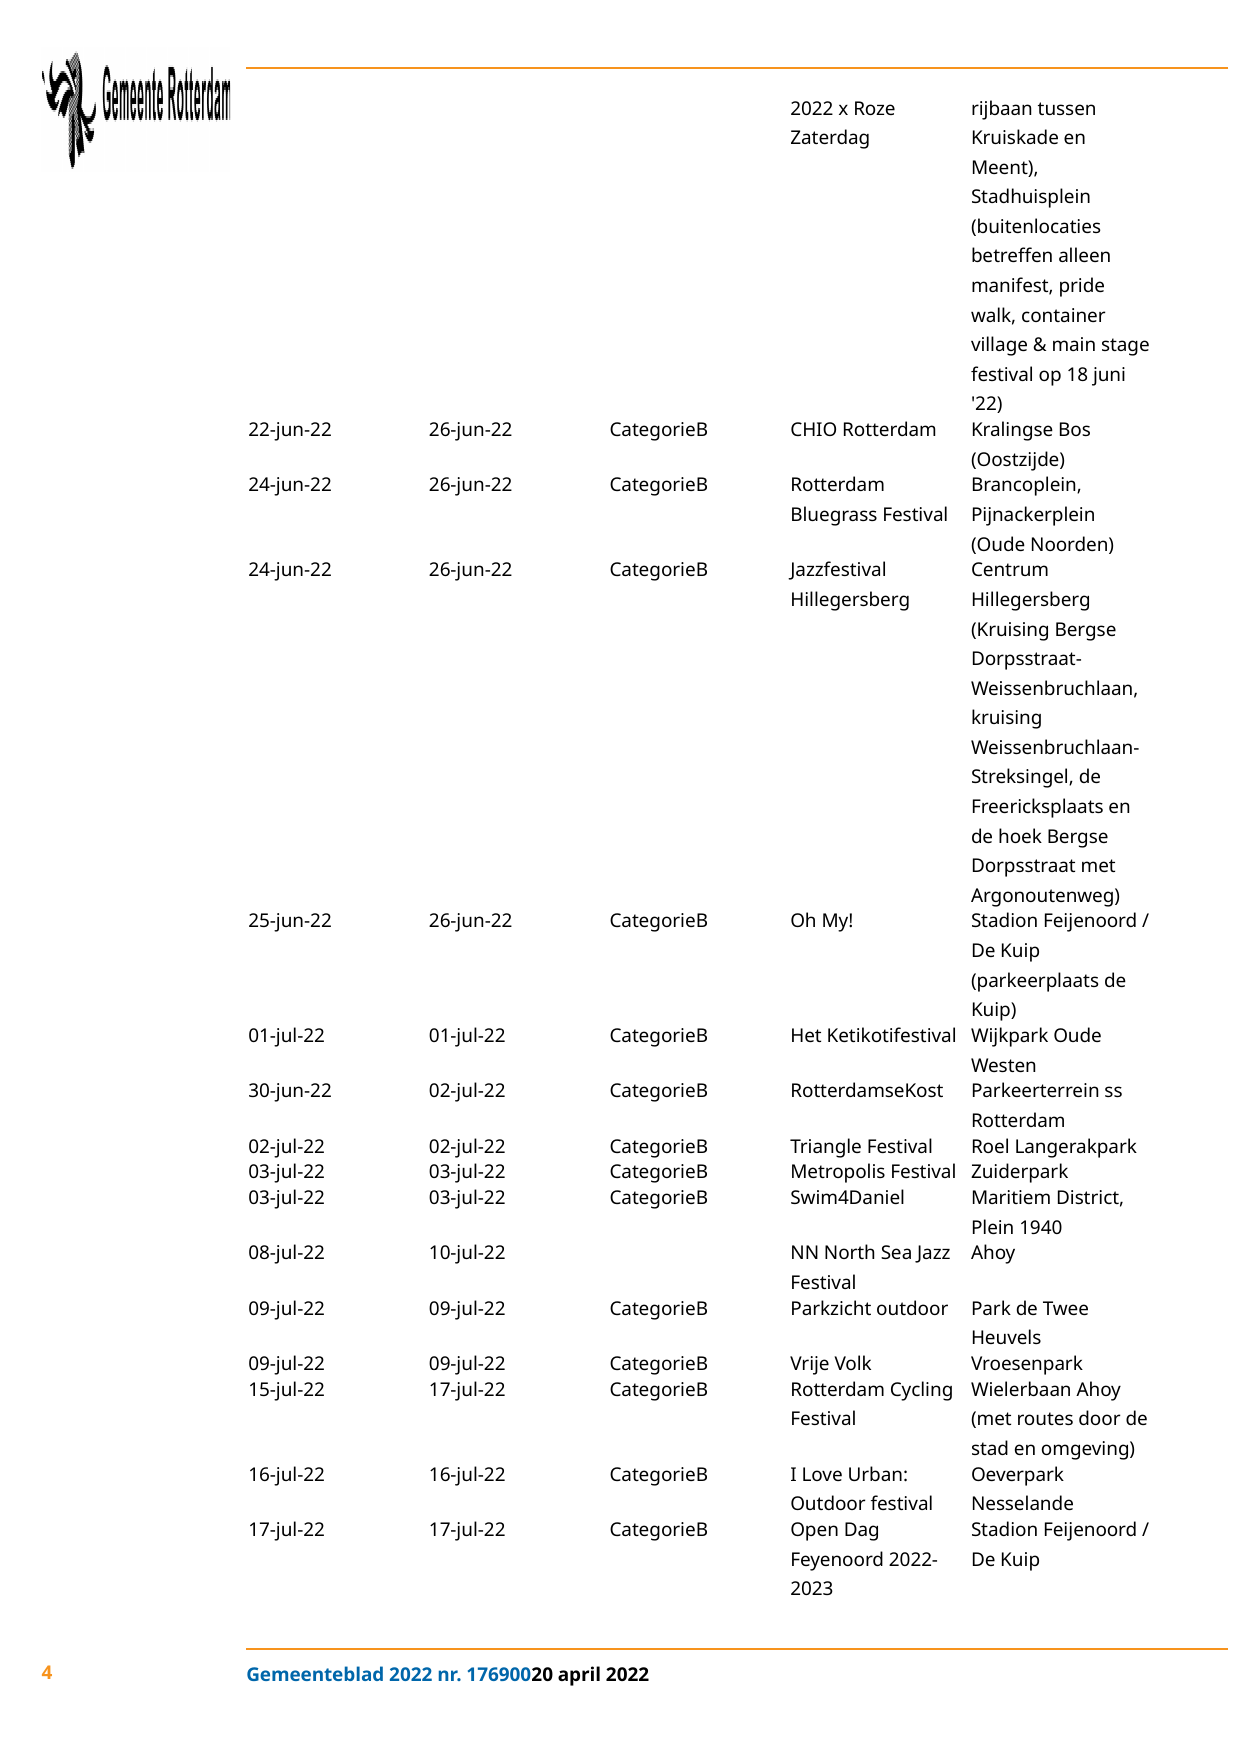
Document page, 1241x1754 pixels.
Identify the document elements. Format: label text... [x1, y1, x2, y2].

table_cell 26-jun-22 [429, 472, 609, 557]
table_cell Oh My! [790, 908, 971, 1022]
table_cell 26-jun-22 [429, 908, 609, 1022]
table_cell 03-jul-22 [248, 1184, 429, 1239]
table_cell rijbaan tussen Kruiskade en Meent), Stadhuisplein (buitenlocaties betreffen alleen manifest, pride walk, container village & main stage festival op 18 juni '22) [971, 95, 1152, 416]
table_cell CategorieB [609, 416, 790, 472]
table_cell CategorieB [609, 472, 790, 557]
table_cell 30-jun-22 [248, 1078, 429, 1133]
table_cell CategorieB [609, 1184, 790, 1239]
table_cell [609, 1240, 790, 1295]
table_cell Maritiem District, Plein 1940 [971, 1184, 1152, 1239]
table_cell NN North Sea Jazz Festival [790, 1240, 971, 1295]
table_cell CategorieB [609, 1133, 790, 1158]
table_cell CategorieB [609, 1159, 790, 1184]
table_cell Wielerbaan Ahoy (met routes door de stad en omgeving) [971, 1376, 1152, 1461]
table_cell 16-jul-22 [429, 1461, 609, 1516]
table_cell Stadion Feijenoord / De Kuip (parkeerplaats de Kuip) [971, 908, 1152, 1022]
table_cell 09-jul-22 [429, 1350, 609, 1376]
table_cell 08-jul-22 [248, 1240, 429, 1295]
table_cell CHIO Rotterdam [790, 416, 971, 472]
table_cell Swim4Daniel [790, 1184, 971, 1239]
table_cell 24-jun-22 [248, 557, 429, 908]
table_cell 22-jun-22 [248, 416, 429, 472]
table_cell 16-jul-22 [248, 1461, 429, 1516]
table_cell 10-jul-22 [429, 1240, 609, 1295]
table_cell 25-jun-22 [248, 908, 429, 1022]
table_cell 03-jul-22 [429, 1159, 609, 1184]
table_cell Vrije Volk [790, 1350, 971, 1376]
table_cell [609, 95, 790, 416]
table_cell Jazzfestival Hillegersberg [790, 557, 971, 908]
table_cell 02-jul-22 [429, 1133, 609, 1158]
table_cell 02-jul-22 [429, 1078, 609, 1133]
table_cell CategorieB [609, 1461, 790, 1516]
table_cell Metropolis Festival [790, 1159, 971, 1184]
table_cell 17-jul-22 [248, 1516, 429, 1601]
table_cell 24-jun-22 [248, 472, 429, 557]
table_cell 03-jul-22 [248, 1159, 429, 1184]
table_cell 17-jul-22 [429, 1516, 609, 1601]
table_cell CategorieB [609, 557, 790, 908]
table_cell 09-jul-22 [248, 1350, 429, 1376]
table_cell RotterdamseKost [790, 1078, 971, 1133]
table_cell CategorieB [609, 1078, 790, 1133]
table_cell Brancoplein, Pijnackerplein (Oude Noorden) [971, 472, 1152, 557]
table_cell 17-jul-22 [429, 1376, 609, 1461]
table_cell Het Ketikotifestival [790, 1022, 971, 1077]
table_cell Parkzicht outdoor [790, 1295, 971, 1350]
table_cell 15-jul-22 [248, 1376, 429, 1461]
table_cell Triangle Festival [790, 1133, 971, 1158]
table_cell 26-jun-22 [429, 557, 609, 908]
table_cell Stadion Feijenoord / De Kuip [971, 1516, 1152, 1601]
table_cell CategorieB [609, 1022, 790, 1077]
table_cell CategorieB [609, 908, 790, 1022]
table_cell Rotterdam Cycling Festival [790, 1376, 971, 1461]
table_cell Vroesenpark [971, 1350, 1152, 1376]
table_cell Park de Twee Heuvels [971, 1295, 1152, 1350]
table_cell CategorieB [609, 1350, 790, 1376]
table_cell Open Dag Feyenoord 2022-2023 [790, 1516, 971, 1601]
table_cell Rotterdam Bluegrass Festival [790, 472, 971, 557]
table_cell I Love Urban: Outdoor festival [790, 1461, 971, 1516]
table_cell Kralingse Bos (Oostzijde) [971, 416, 1152, 472]
table_cell 09-jul-22 [429, 1295, 609, 1350]
table_cell 09-jul-22 [248, 1295, 429, 1350]
table_cell 01-jul-22 [248, 1022, 429, 1077]
table_cell Wijkpark Oude Westen [971, 1022, 1152, 1077]
table_cell CategorieB [609, 1295, 790, 1350]
table_cell Ahoy [971, 1240, 1152, 1295]
table_cell Oeverpark Nesselande [971, 1461, 1152, 1516]
table_cell 02-jul-22 [248, 1133, 429, 1158]
table_cell 03-jul-22 [429, 1184, 609, 1239]
table_cell Parkeerterrein ss Rotterdam [971, 1078, 1152, 1133]
table_cell Zuiderpark [971, 1159, 1152, 1184]
table_cell [248, 95, 429, 416]
table_cell 26-jun-22 [429, 416, 609, 472]
table_cell Centrum Hillegersberg (Kruising Bergse Dorpsstraat-Weissenbruchlaan, kruising Weissenbruchlaan-Streksingel, de Freericksplaats en de hoek Bergse Dorpsstraat met Argonoutenweg) [971, 557, 1152, 908]
table_cell CategorieB [609, 1516, 790, 1601]
table_cell [429, 95, 609, 416]
table_cell Roel Langerakpark [971, 1133, 1152, 1158]
table_cell CategorieB [609, 1376, 790, 1461]
table_cell 2022 x Roze Zaterdag [790, 95, 971, 416]
table_cell 01-jul-22 [429, 1022, 609, 1077]
picture [41, 47, 231, 172]
